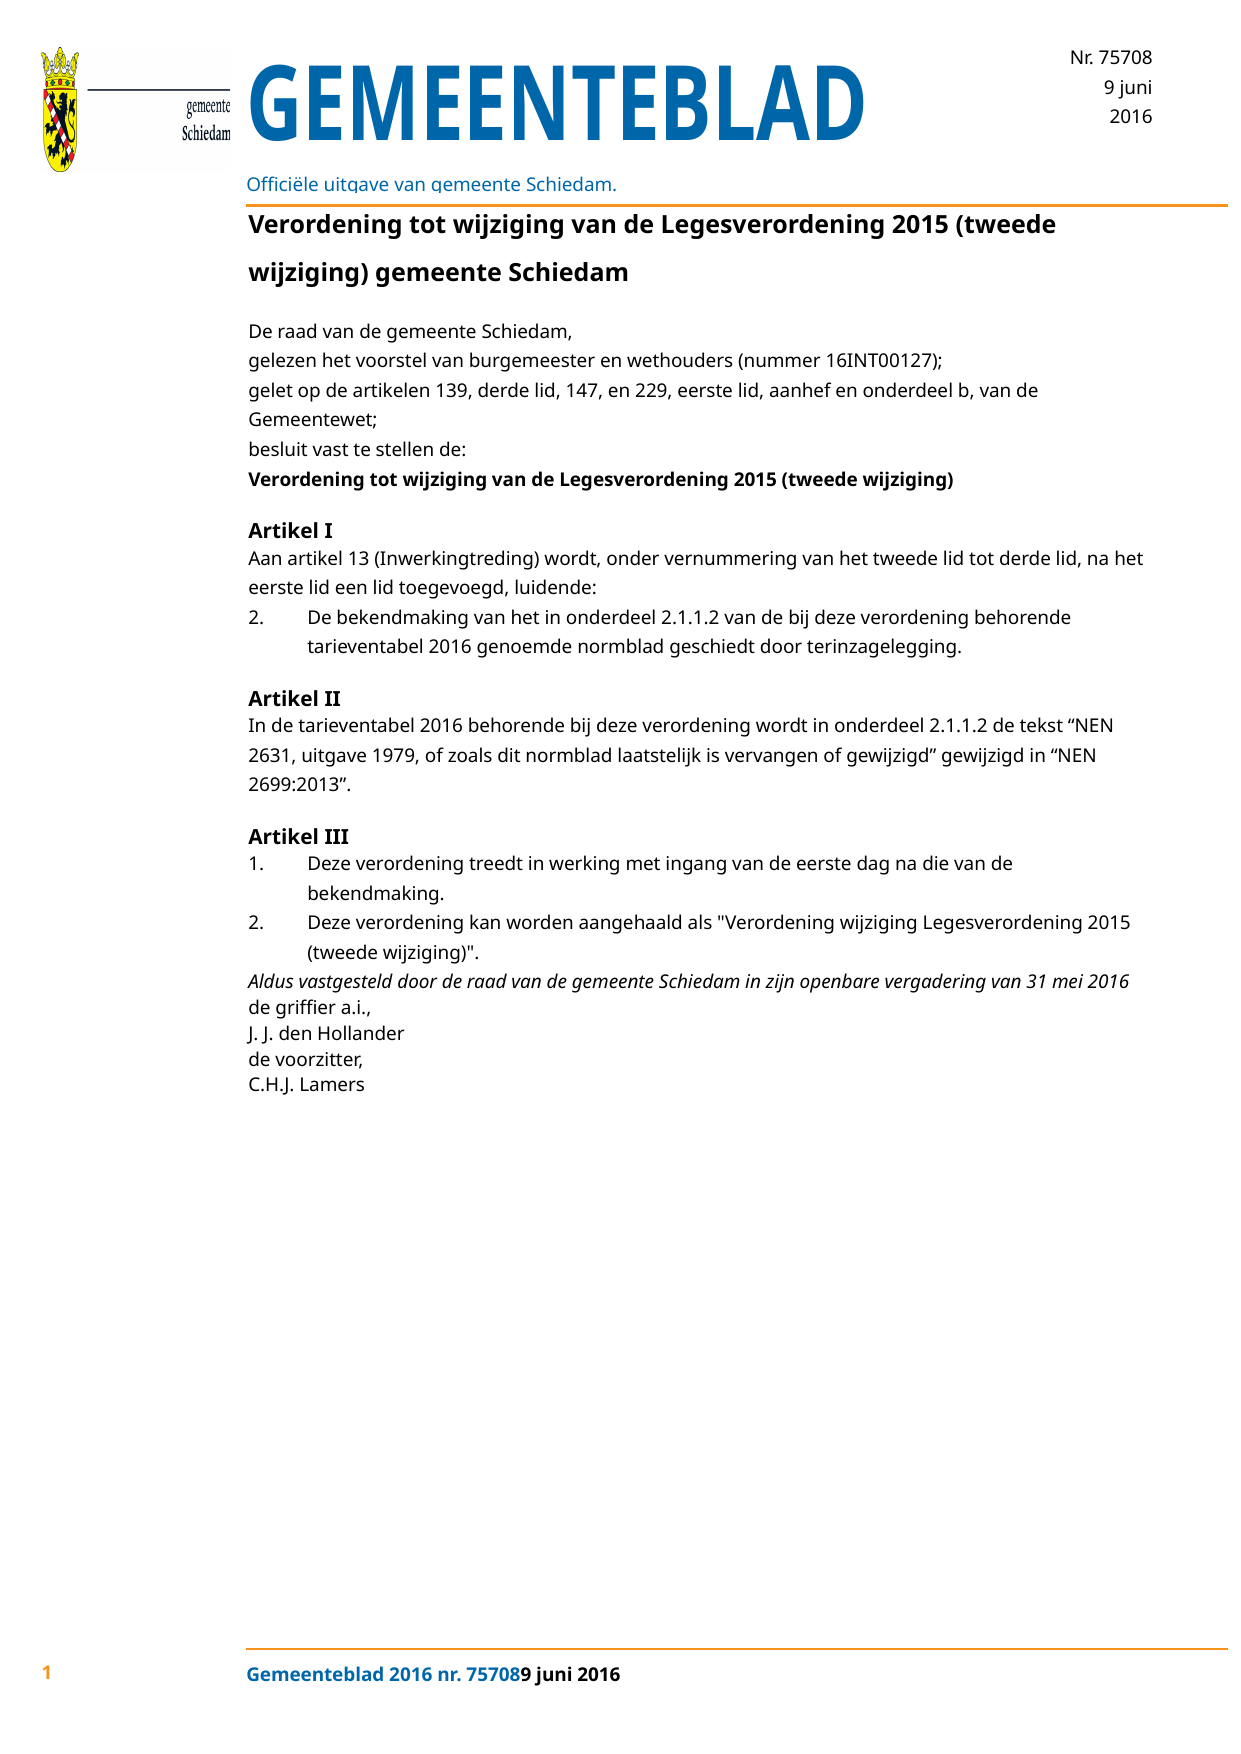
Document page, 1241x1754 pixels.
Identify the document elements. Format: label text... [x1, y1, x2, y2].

text In de tarieventabel 2016 behorende bij deze verordening wordt in onderdeel 2.1.1.2 de tekst “NEN 2631, uitgave 1979, of zoals dit normblad laatstelijk is vervangen of gewijzigd” gewijzigd in “NEN 2699:2013”. [248, 712, 1152, 797]
text Artikel II [248, 684, 1152, 712]
text Verordening tot wijziging van de Legesverordening 2015 (tweede wijziging) [248, 466, 1152, 492]
text besluit vast te stellen de: [248, 436, 1152, 462]
text J. J. den Hollander [248, 1020, 1152, 1046]
list De bekendmaking van het in onderdeel 2.1.1.2 van de bij deze verordening behorende tarieventabel 2016 genoemde normblad geschiedt door terinzagelegging. [248, 604, 1152, 659]
text de voorzitter, [248, 1046, 1152, 1072]
text De raad van de gemeente Schiedam, [248, 318, 1152, 344]
list Deze verordening treedt in werking met ingang van de eerste dag na die van de bekendmaking. [248, 850, 1152, 906]
list Deze verordening kan worden aangehaald als "Verordening wijziging Legesverordening 2015 (tweede wijziging)". [248, 909, 1152, 965]
text gelezen het voorstel van burgemeester en wethouders (nummer 16INT00127); [248, 347, 1152, 373]
text C.H.J. Lamers [248, 1072, 1152, 1097]
text de griffier a.i., [248, 994, 1152, 1020]
text Artikel I [248, 516, 1152, 545]
picture [41, 47, 231, 172]
text gelet op de artikelen 139, derde lid, 147, en 229, eerste lid, aanhef en onderdeel b, van de Gemeentewet; [248, 377, 1152, 432]
text Artikel III [248, 822, 1152, 850]
text Aldus vastgesteld door de raad van de gemeente Schiedam in zijn openbare vergadering van 31 mei 2016 [248, 969, 1152, 994]
text Aan artikel 13 (Inwerkingtreding) wordt, onder vernummering van het tweede lid tot derde lid, na het eerste lid een lid toegevoegd, luidende: [248, 545, 1152, 600]
text Verordening tot wijziging van de Legesverordening 2015 (tweede wijziging) gemeente Schiedam [248, 207, 1152, 288]
